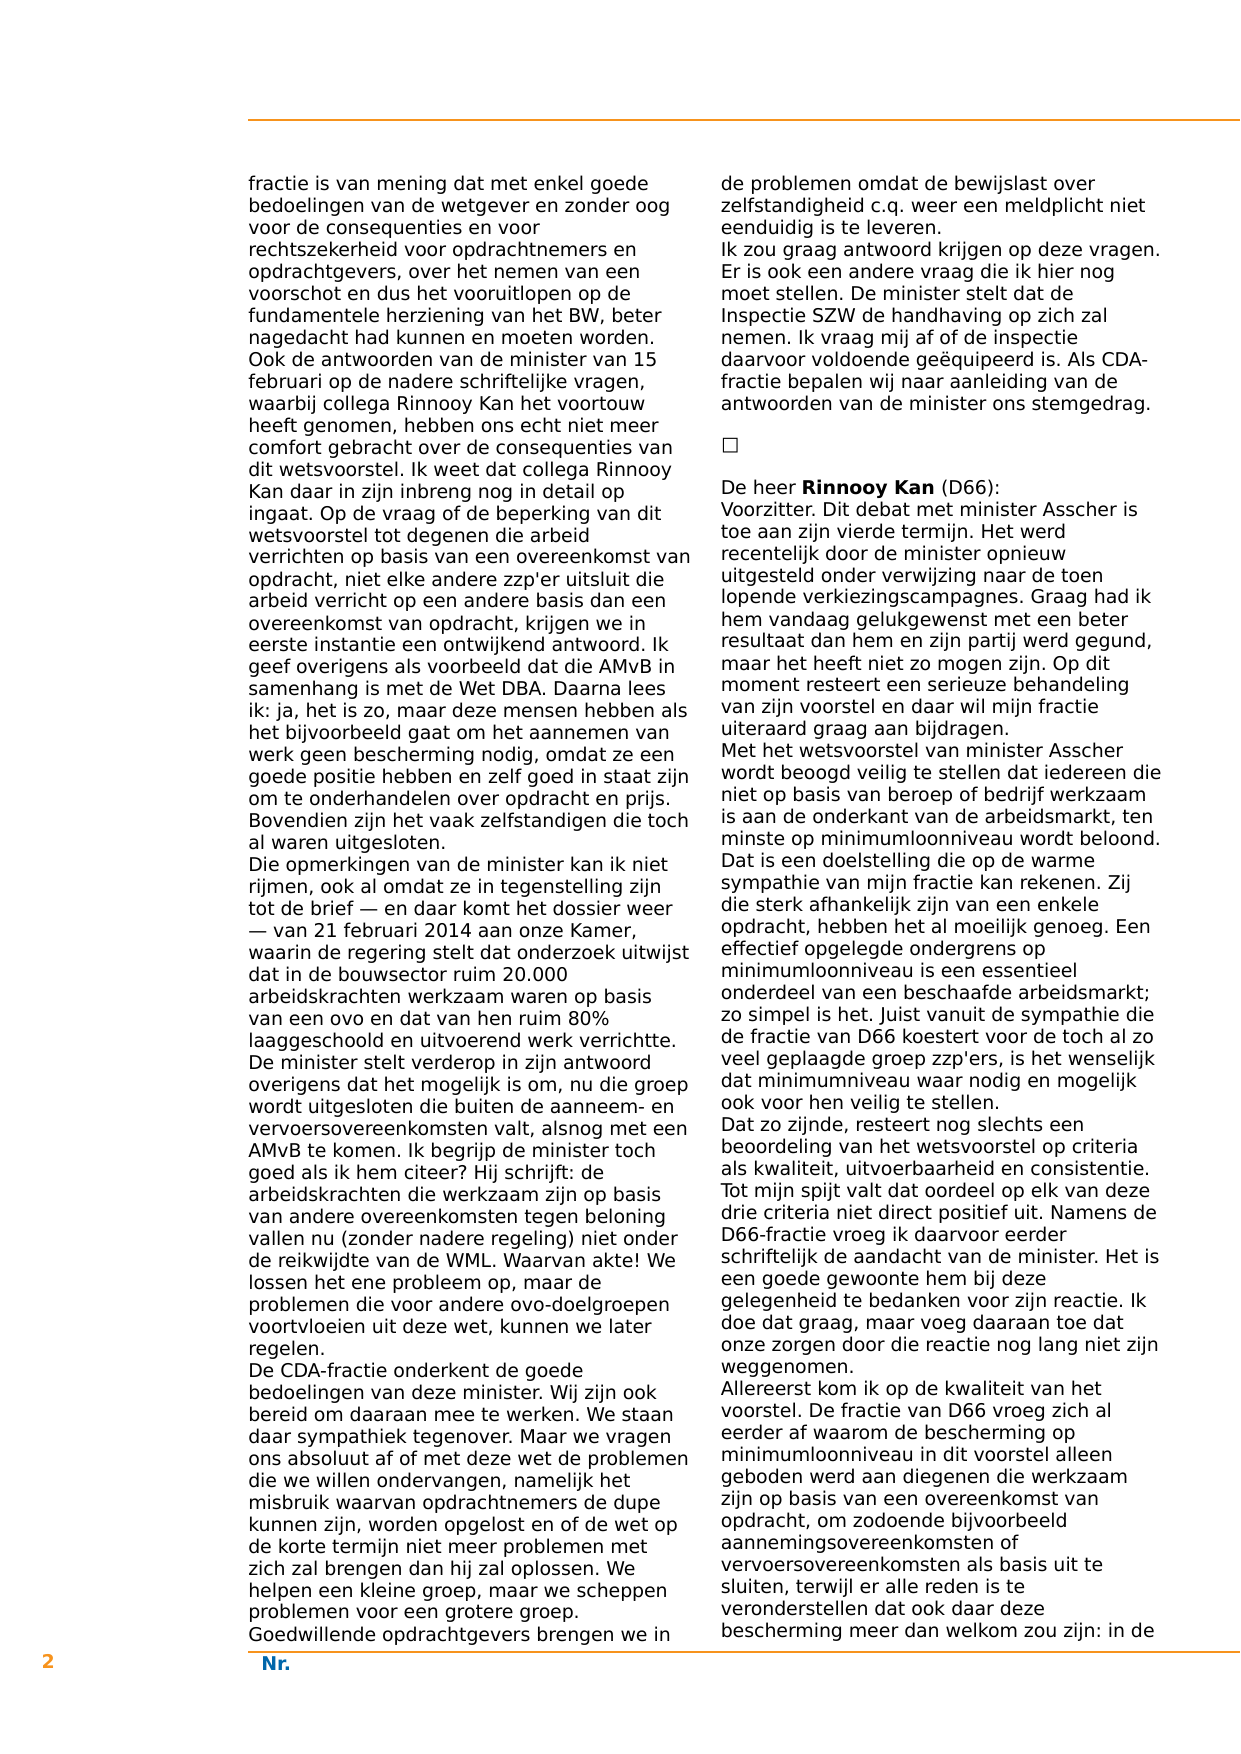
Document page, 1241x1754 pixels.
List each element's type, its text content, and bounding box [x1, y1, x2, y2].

text Voorzitter. Dit debat met minister Asscher is toe aan zijn vierde termijn. Het werd recentelijk door de minister opnieuw uitgesteld onder verwijzing naar de toen lopende verkiezingscampagnes. Graag had ik hem vandaag gelukgewenst met een beter resultaat dan hem en zijn partij werd gegund, maar het heeft niet zo mogen zijn. Op dit moment resteert een serieuze behandeling van zijn voorstel en daar wil mijn fractie uiteraard graag aan bijdragen. [721, 498, 1163, 740]
text De CDA-fractie onderkent de goede bedoelingen van deze minister. Wij zijn ook bereid om daaraan mee te werken. We staan daar sympathiek tegenover. Maar we vragen ons absoluut af of met deze wet de problemen die we willen ondervangen, namelijk het misbruik waarvan opdrachtnemers de dupe kunnen zijn, worden opgelost en of de wet op de korte termijn niet meer problemen met zich zal brengen dan hij zal oplossen. We helpen een kleine groep, maar we scheppen problemen voor een grotere groep. Goedwillende opdrachtgevers brengen we in [248, 1360, 691, 1645]
text Met het wetsvoorstel van minister Asscher wordt beoogd veilig te stellen dat iedereen die niet op basis van beroep of bedrijf werkzaam is aan de onderkant van de arbeidsmarkt, ten minste op minimumloonniveau wordt beloond. Dat is een doelstelling die op de warme sympathie van mijn fractie kan rekenen. Zij die sterk afhankelijk zijn van een enkele opdracht, hebben het al moeilijk genoeg. Een effectief opgelegde ondergrens op minimumloonniveau is een essentieel onderdeel van een beschaafde arbeidsmarkt; zo simpel is het. Juist vanuit de sympathie die de fractie van D66 koestert voor de toch al zo veel geplaagde groep zzp'ers, is het wenselijk dat minimumniveau waar nodig en mogelijk ook voor hen veilig te stellen. [721, 740, 1163, 1114]
text Ook de antwoorden van de minister van 15 februari op de nadere schriftelijke vragen, waarbij collega Rinnooy Kan het voortouw heeft genomen, hebben ons echt niet meer comfort gebracht over de consequenties van dit wetsvoorstel. Ik weet dat collega Rinnooy Kan daar in zijn inbreng nog in detail op ingaat. Op de vraag of de beperking van dit wetsvoorstel tot degenen die arbeid verrichten op basis van een overeenkomst van opdracht, niet elke andere zzp'er uitsluit die arbeid verricht op een andere basis dan een overeenkomst van opdracht, krijgen we in eerste instantie een ontwijkend antwoord. Ik geef overigens als voorbeeld dat die AMvB in samenhang is met de Wet DBA. Daarna lees ik: ja, het is zo, maar deze mensen hebben als het bijvoorbeeld gaat om het aannemen van werk geen bescherming nodig, omdat ze een goede positie hebben en zelf goed in staat zijn om te onderhandelen over opdracht en prijs. Bovendien zijn het vaak zelfstandigen die toch al waren uitgesloten. [248, 349, 691, 854]
text Die opmerkingen van de minister kan ik niet rijmen, ook al omdat ze in tegenstelling zijn tot de brief — en daar komt het dossier weer — van 21 februari 2014 aan onze Kamer, waarin de regering stelt dat onderzoek uitwijst dat in de bouwsector ruim 20.000 arbeidskrachten werkzaam waren op basis van een ovo en dat van hen ruim 80% laaggeschoold en uitvoerend werk verrichtte. De minister stelt verderop in zijn antwoord overigens dat het mogelijk is om, nu die groep wordt uitgesloten die buiten de aanneem- en vervoersovereenkomsten valt, alsnog met een AMvB te komen. Ik begrijp de minister toch goed als ik hem citeer? Hij schrijft: de arbeidskrachten die werkzaam zijn op basis van andere overeenkomsten tegen beloning vallen nu (zonder nadere regeling) niet onder de reikwijdte van de WML. Waarvan akte! We lossen het ene probleem op, maar de problemen die voor andere ovo-doelgroepen voortvloeien uit deze wet, kunnen we later regelen. [248, 854, 691, 1360]
text de problemen omdat de bewijslast over zelfstandigheid c.q. weer een meldplicht niet eenduidig is te leveren. [721, 173, 1163, 239]
text Allereerst kom ik op de kwaliteit van het voorstel. De fractie van D66 vroeg zich al eerder af waarom de bescherming op minimumloonniveau in dit voorstel alleen geboden werd aan diegenen die werkzaam zijn op basis van een overeenkomst van opdracht, om zodoende bijvoorbeeld aannemingsovereenkomsten of vervoersovereenkomsten als basis uit te sluiten, terwijl er alle reden is te veronderstellen dat ook daar deze bescherming meer dan welkom zou zijn: in de [721, 1378, 1163, 1641]
text Ik zou graag antwoord krijgen op deze vragen. Er is ook een andere vraag die ik hier nog moet stellen. De minister stelt dat de Inspectie SZW de handhaving op zich zal nemen. Ik vraag mij af of de inspectie daarvoor voldoende geëquipeerd is. Als CDA-fractie bepalen wij naar aanleiding van de antwoorden van de minister ons stemgedrag. [721, 239, 1163, 414]
text ⬜ [721, 434, 1163, 457]
text De heer Rinnooy Kan (D66): [721, 477, 1163, 498]
text Dat zo zijnde, resteert nog slechts een beoordeling van het wetsvoorstel op criteria als kwaliteit, uitvoerbaarheid en consistentie. Tot mijn spijt valt dat oordeel op elk van deze drie criteria niet direct positief uit. Namens de D66-fractie vroeg ik daarvoor eerder schriftelijk de aandacht van de minister. Het is een goede gewoonte hem bij deze gelegenheid te bedanken voor zijn reactie. Ik doe dat graag, maar voeg daaraan toe dat onze zorgen door die reactie nog lang niet zijn weggenomen. [721, 1114, 1163, 1378]
text fractie is van mening dat met enkel goede bedoelingen van de wetgever en zonder oog voor de consequenties en voor rechtszekerheid voor opdrachtnemers en opdrachtgevers, over het nemen van een voorschot en dus het vooruitlopen op de fundamentele herziening van het BW, beter nagedacht had kunnen en moeten worden. [248, 173, 691, 349]
